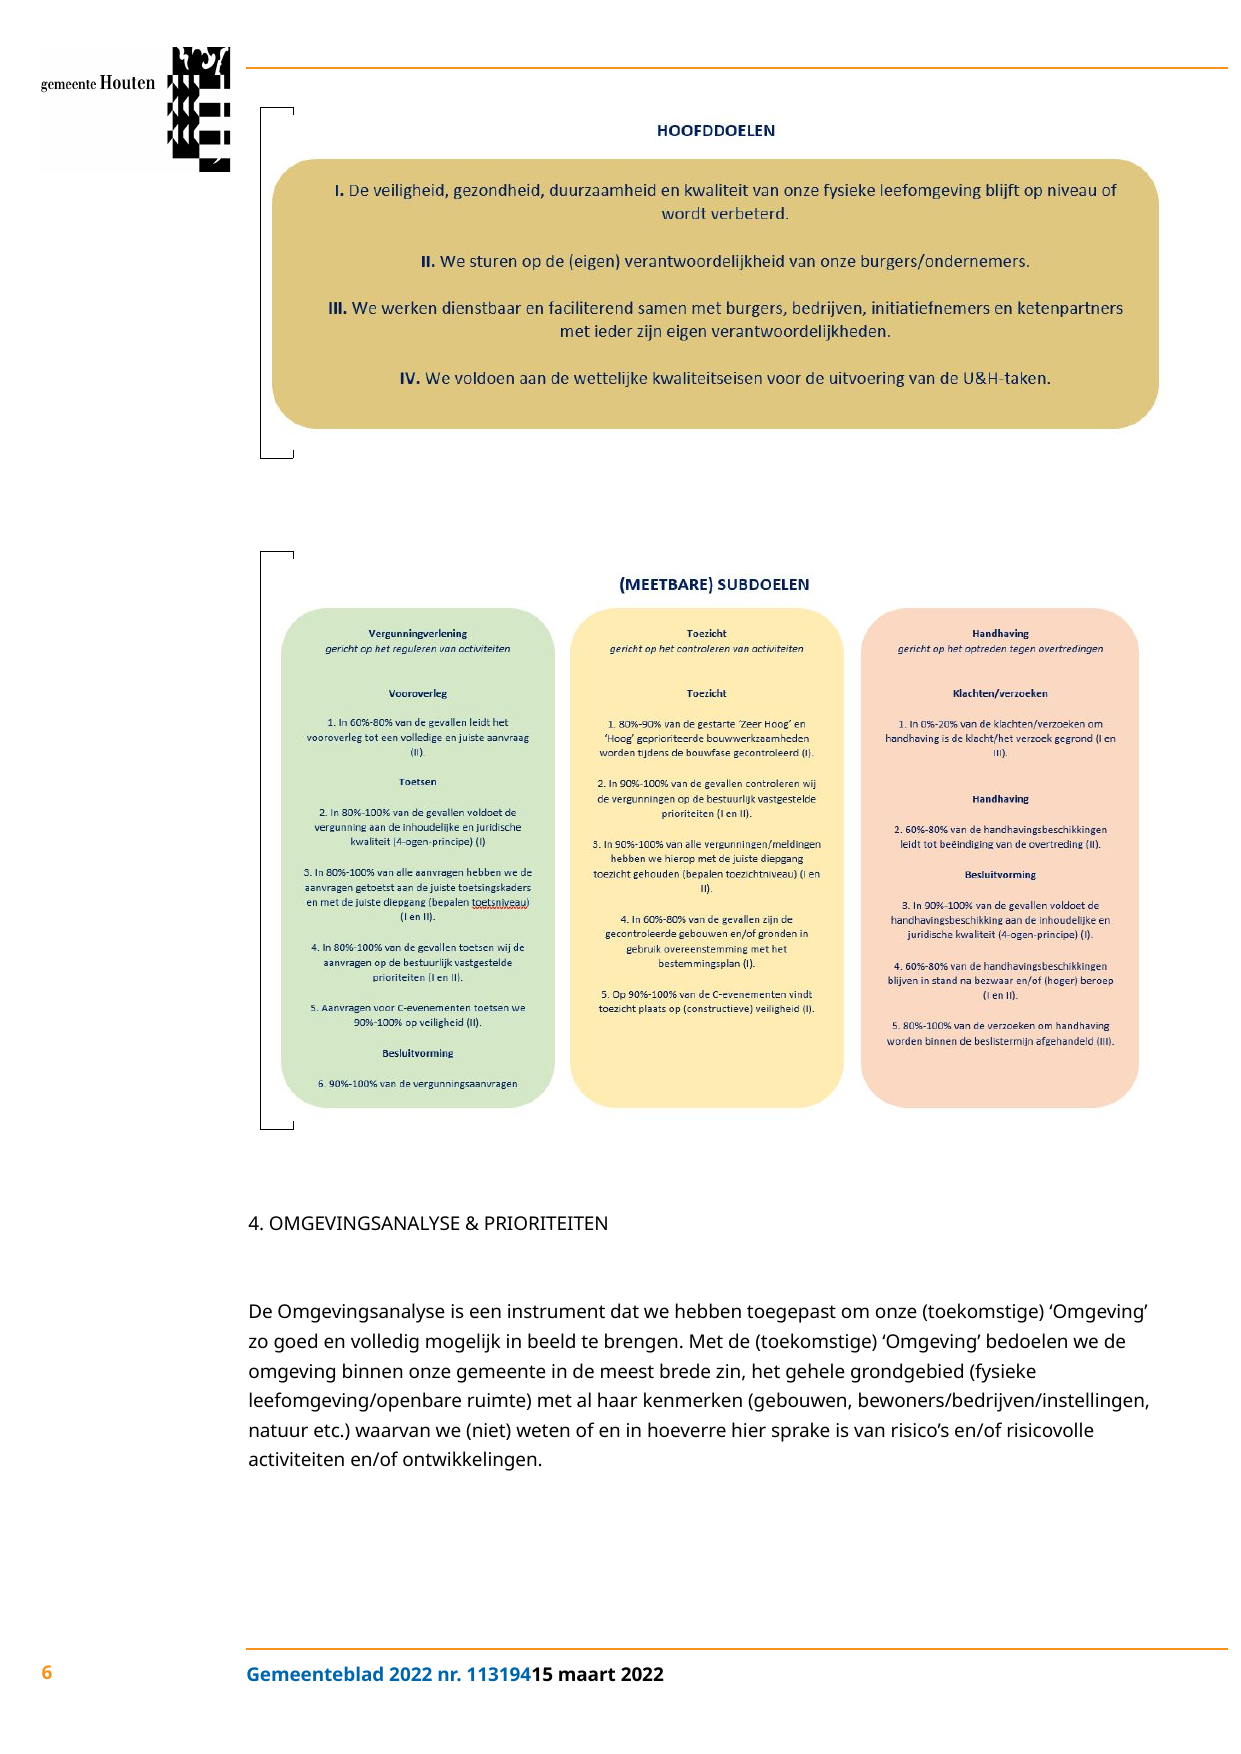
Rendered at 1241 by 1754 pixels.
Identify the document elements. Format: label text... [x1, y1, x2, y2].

picture [268, 115, 1173, 450]
picture [268, 559, 1173, 1121]
text De Omgevingsanalyse is een instrument dat we hebben toegepast om onze (toekomstige) ‘Omgeving’ zo goed en volledig mogelijk in beeld te brengen. Met de (toekomstige) ‘Omgeving’ bedoelen we de omgeving binnen onze gemeente in de meest brede zin, het gehele grondgebied (fysieke leefomgeving/openbare ruimte) met al haar kenmerken (gebouwen, bewoners/bedrijven/instellingen, natuur etc.) waarvan we (niet) weten of en in hoeverre hier sprake is van risico’s en/of risicovolle activiteiten en/of ontwikkelingen. [248, 1299, 1152, 1472]
text 4. OMGEVINGSANALYSE & PRIORITEITEN [248, 1210, 1152, 1236]
picture [41, 47, 231, 172]
